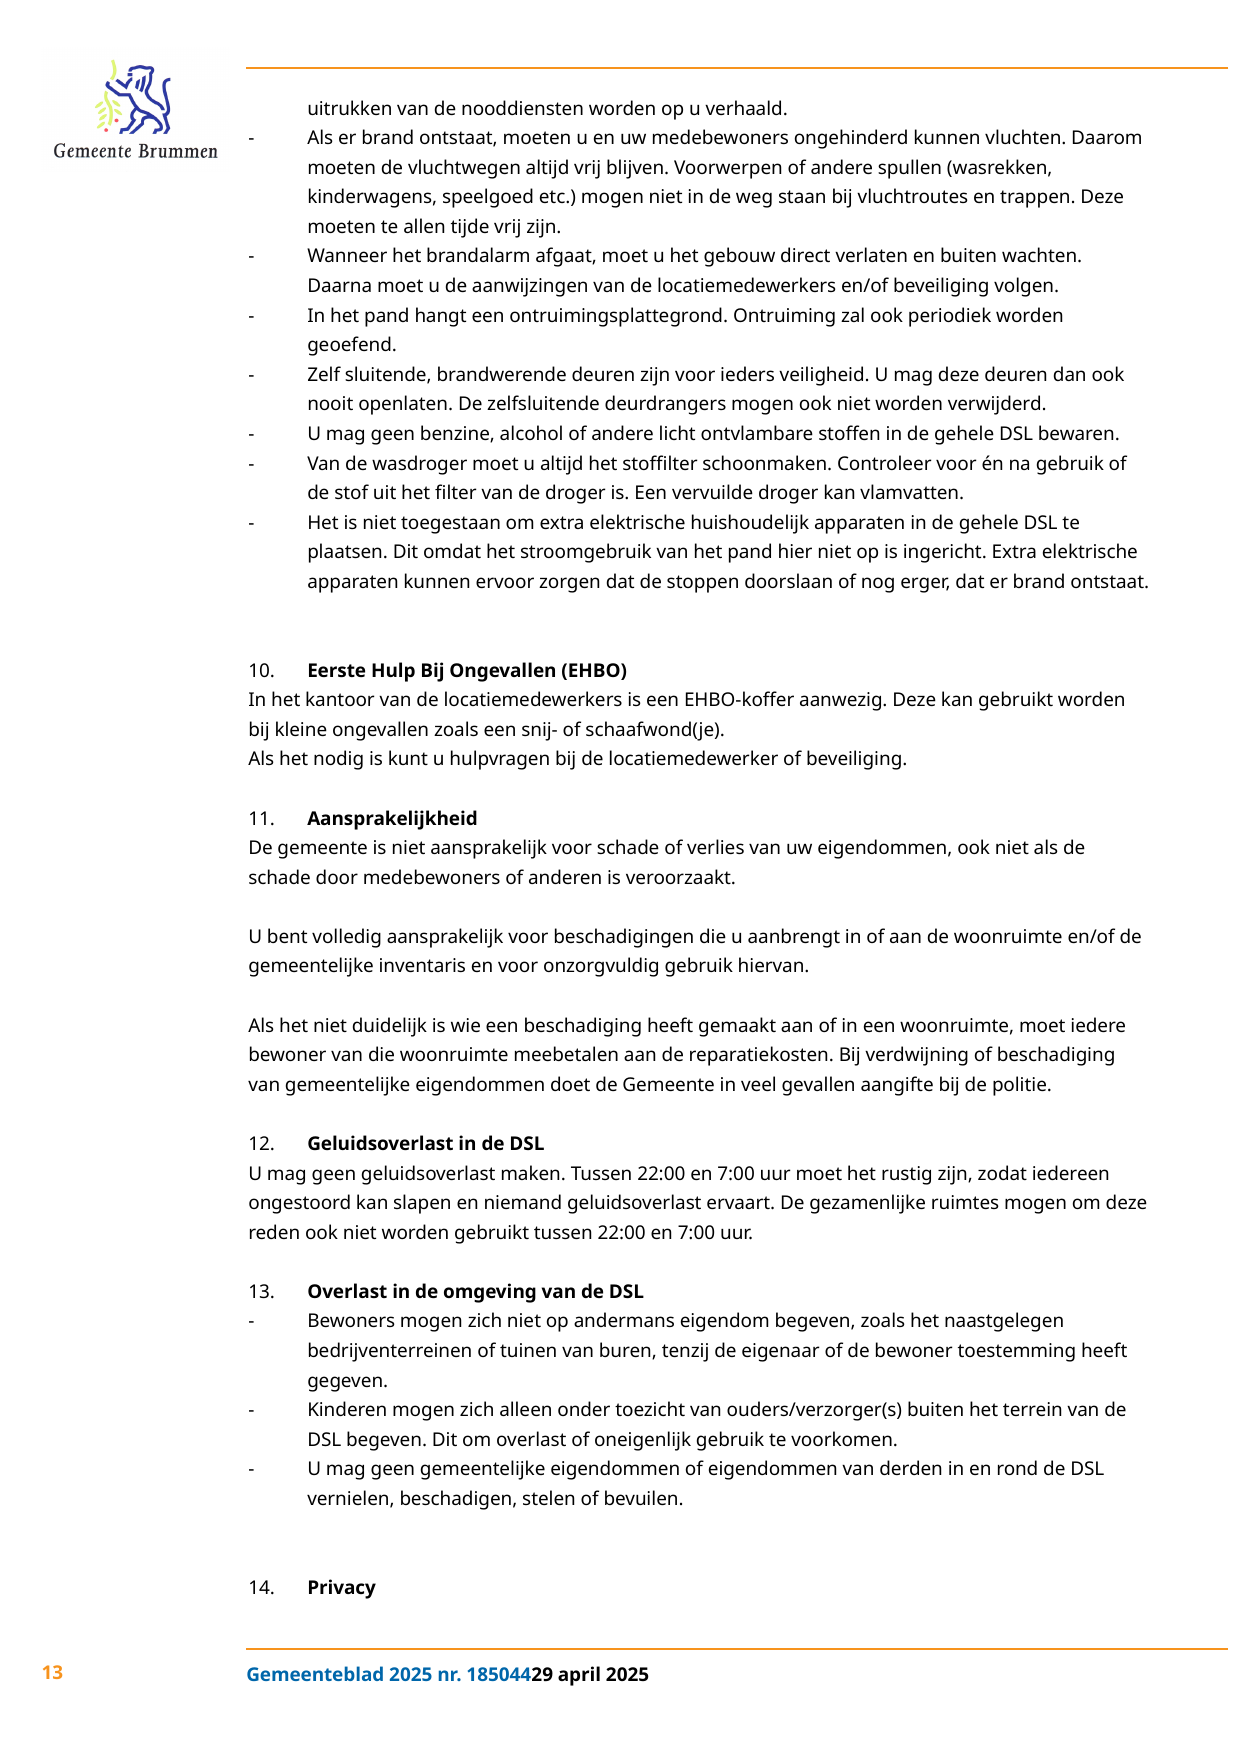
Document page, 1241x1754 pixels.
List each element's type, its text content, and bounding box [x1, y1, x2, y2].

list U mag geen gemeentelijke eigendommen of eigendommen van derden in en rond de DSL vernielen, beschadigen, stelen of bevuilen. [248, 1456, 1152, 1511]
text U bent volledig aansprakelijk voor beschadigingen die u aanbrengt in of aan de woonruimte en/of de gemeentelijke inventaris en voor onzorgvuldig gebruik hiervan. [248, 923, 1152, 978]
list Van de wasdroger moet u altijd het stoffilter schoonmaken. Controleer voor én na gebruik of de stof uit het filter van de droger is. Een vervuilde droger kan vlamvatten. [248, 450, 1152, 505]
list Kinderen mogen zich alleen onder toezicht van ouders/verzorger(s) buiten het terrein van de DSL begeven. Dit om overlast of oneigenlijk gebruik te voorkomen. [248, 1396, 1152, 1452]
list Eerste Hulp Bij Ongevallen (EHBO) [248, 657, 1152, 683]
text Als het niet duidelijk is wie een beschadiging heeft gemaakt aan of in een woonruimte, moet iedere bewoner van die woonruimte meebetalen aan de reparatiekosten. Bij verdwijning of beschadiging van gemeentelijke eigendommen doet de Gemeente in veel gevallen aangifte bij de politie. [248, 1012, 1152, 1097]
list Bewoners mogen zich niet op andermans eigendom begeven, zoals het naastgelegen bedrijventerreinen of tuinen van buren, tenzij de eigenaar of de bewoner toestemming heeft gegeven. [248, 1308, 1152, 1393]
text De gemeente is niet aansprakelijk voor schade of verlies van uw eigendommen, ook niet als de schade door medebewoners of anderen is veroorzaakt. [248, 834, 1152, 890]
list uitrukken van de nooddiensten worden op u verhaald. [248, 95, 1152, 121]
list Privacy [248, 1574, 1152, 1600]
list Het is niet toegestaan om extra elektrische huishoudelijk apparaten in de gehele DSL te plaatsen. Dit omdat het stroomgebruik van het pand hier niet op is ingericht. Extra elektrische apparaten kunnen ervoor zorgen dat de stoppen doorslaan of nog erger, dat er brand ontstaat. [248, 509, 1152, 594]
list Wanneer het brandalarm afgaat, moet u het gebouw direct verlaten en buiten wachten. Daarna moet u de aanwijzingen van de locatiemedewerkers en/of beveiliging volgen. [248, 243, 1152, 298]
list U mag geen benzine, alcohol of andere licht ontvlambare stoffen in de gehele DSL bewaren. [248, 420, 1152, 446]
text Als het nodig is kunt u hulpvragen bij de locatiemedewerker of beveiliging. [248, 746, 1152, 771]
text In het kantoor van de locatiemedewerkers is een EHBO-koffer aanwezig. Deze kan gebruikt worden bij kleine ongevallen zoals een snij- of schaafwond(je). [248, 686, 1152, 742]
picture [41, 47, 231, 172]
list Geluidsoverlast in de DSL [248, 1130, 1152, 1156]
list In het pand hangt een ontruimingsplattegrond. Ontruiming zal ook periodiek worden geoefend. [248, 302, 1152, 357]
list Overlast in de omgeving van de DSL [248, 1278, 1152, 1304]
list Zelf sluitende, brandwerende deuren zijn voor ieders veiligheid. U mag deze deuren dan ook nooit openlaten. De zelfsluitende deurdrangers mogen ook niet worden verwijderd. [248, 361, 1152, 416]
list Aansprakelijkheid [248, 805, 1152, 831]
list Als er brand ontstaat, moeten u en uw medebewoners ongehinderd kunnen vluchten. Daarom moeten de vluchtwegen altijd vrij blijven. Voorwerpen of andere spullen (wasrekken, kinderwagens, speelgoed etc.) mogen niet in de weg staan bij vluchtroutes en trappen. Deze moeten te allen tijde vrij zijn. [248, 124, 1152, 239]
text U mag geen geluidsoverlast maken. Tussen 22:00 en 7:00 uur moet het rustig zijn, zodat iedereen ongestoord kan slapen en niemand geluidsoverlast ervaart. De gezamenlijke ruimtes mogen om deze reden ook niet worden gebruikt tussen 22:00 en 7:00 uur. [248, 1160, 1152, 1245]
